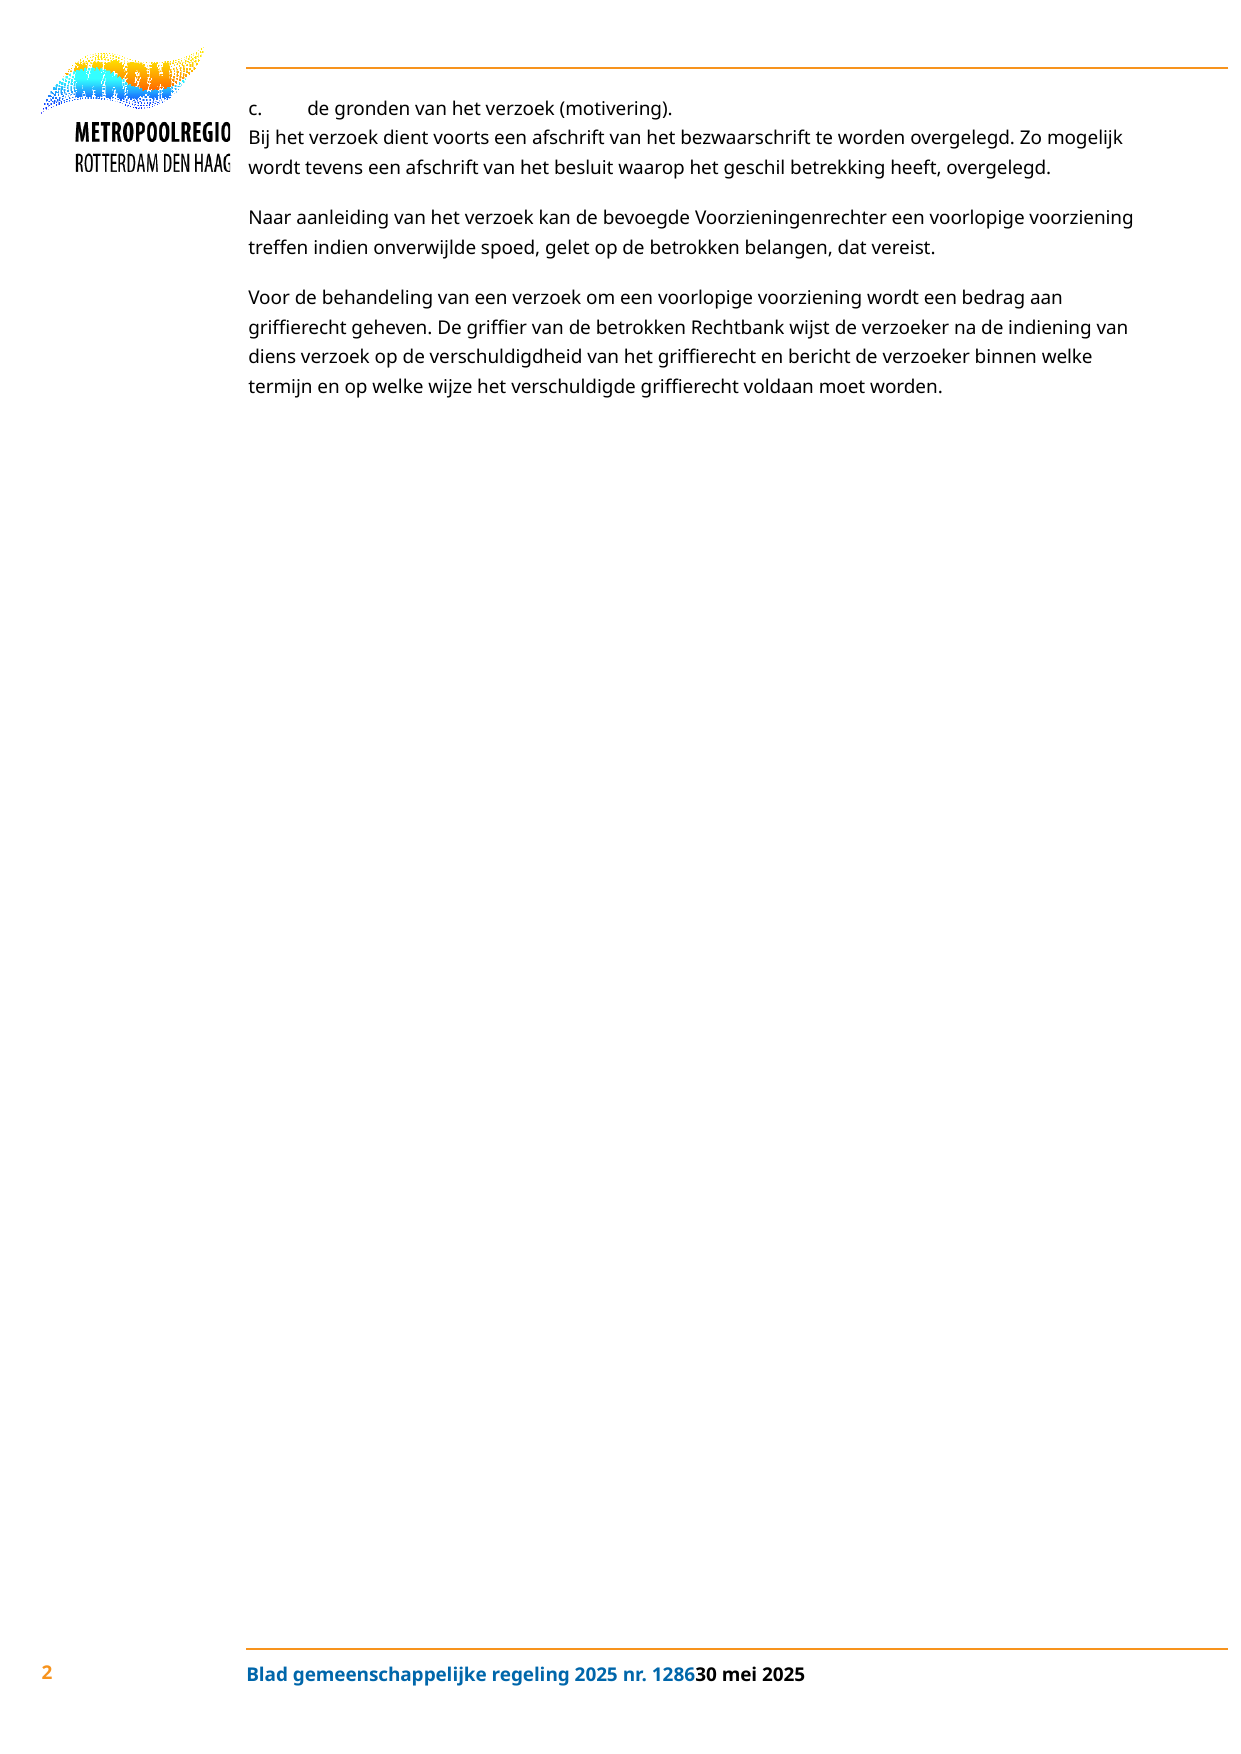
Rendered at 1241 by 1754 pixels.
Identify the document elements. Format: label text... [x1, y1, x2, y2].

list de gronden van het verzoek (motivering). [248, 95, 1152, 121]
text Naar aanleiding van het verzoek kan de bevoegde Voorzieningenrechter een voorlopige voorziening treffen indien onverwijlde spoed, gelet op de betrokken belangen, dat vereist. [248, 204, 1152, 260]
text Bij het verzoek dient voorts een afschrift van het bezwaarschrift te worden overgelegd. Zo mogelijk wordt tevens een afschrift van het besluit waarop het geschil betrekking heeft, overgelegd. [248, 124, 1152, 180]
picture [41, 47, 231, 172]
text Voor de behandeling van een verzoek om een voorlopige voorziening wordt een bedrag aan griffierecht geheven. De griffier van de betrokken Rechtbank wijst de verzoeker na de indiening van diens verzoek op de verschuldigdheid van het griffierecht en bericht de verzoeker binnen welke termijn en op welke wijze het verschuldigde griffierecht voldaan moet worden. [248, 284, 1152, 399]
